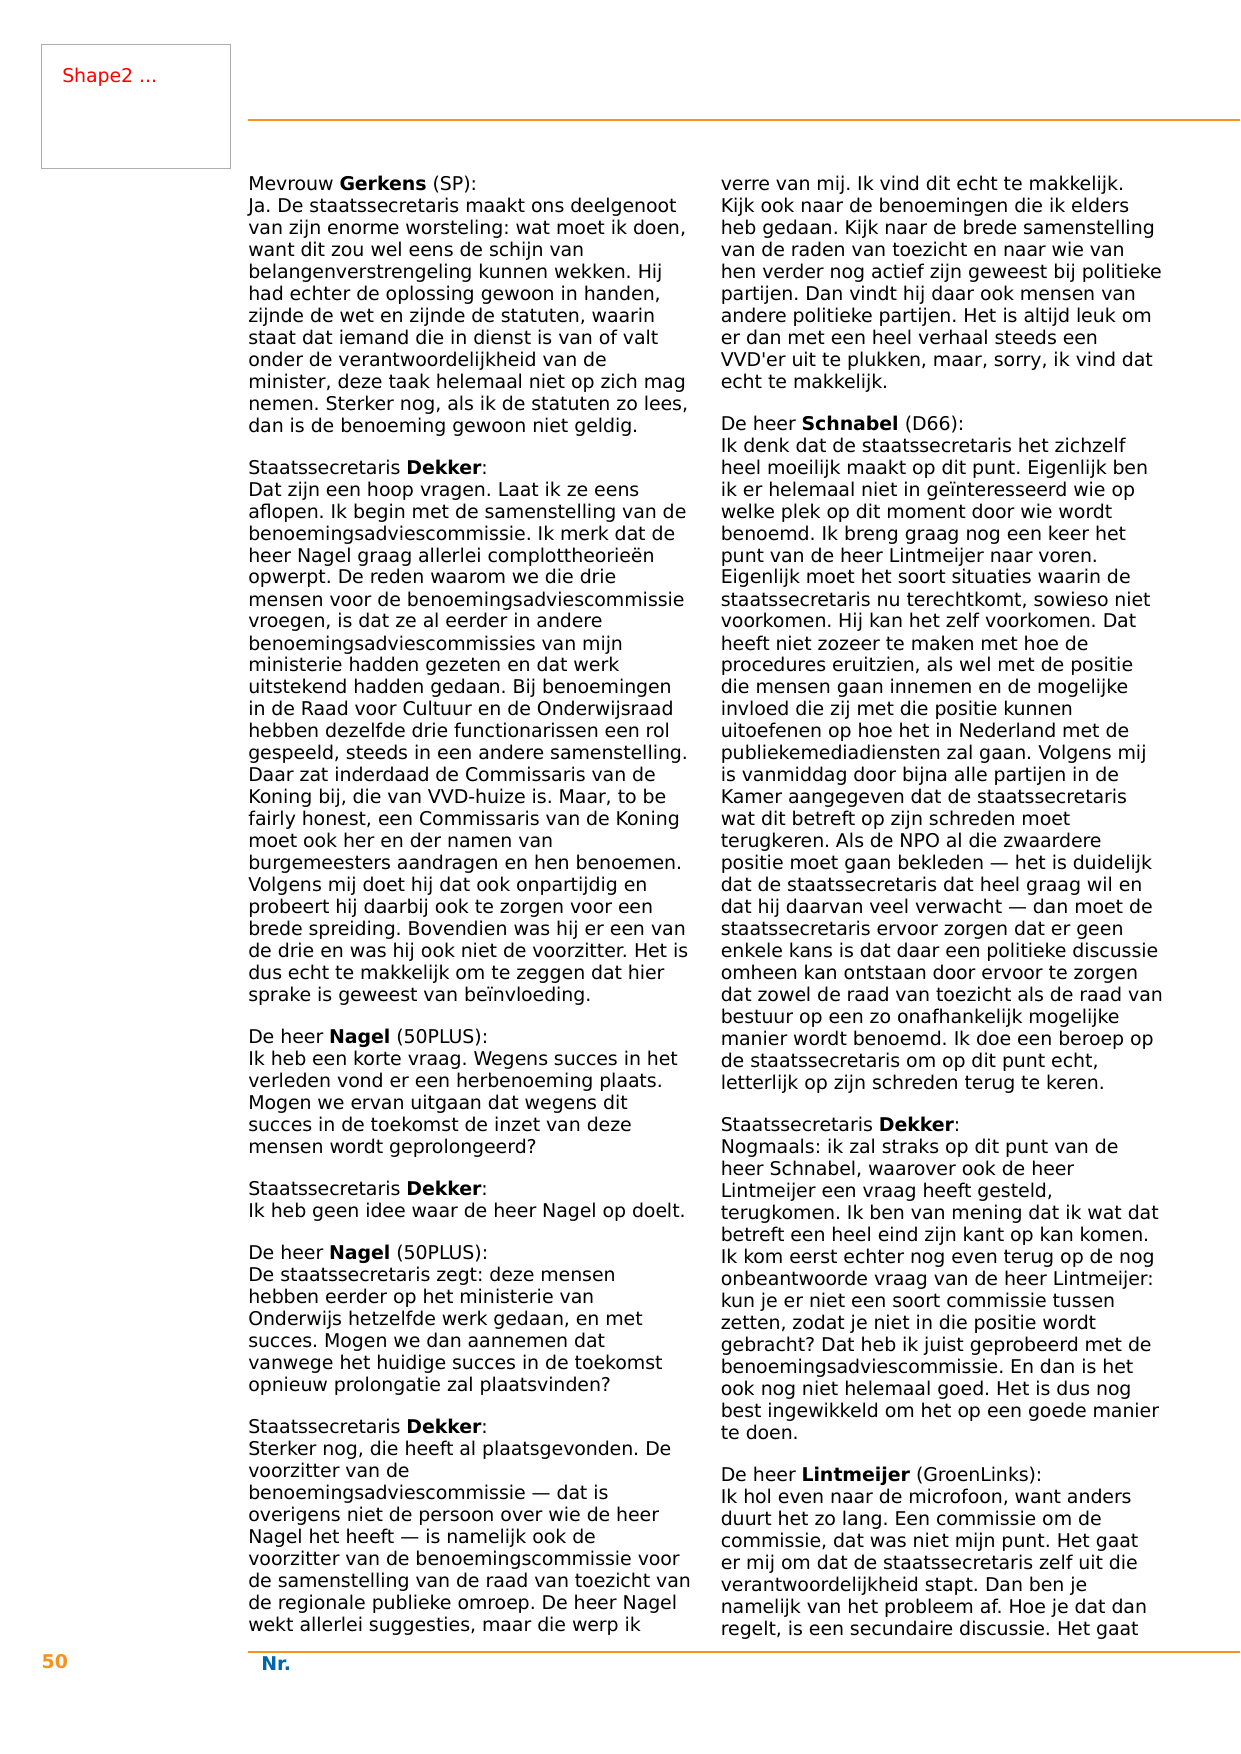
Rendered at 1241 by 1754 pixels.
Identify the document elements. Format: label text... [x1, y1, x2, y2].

text De staatssecretaris zegt: deze mensen hebben eerder op het ministerie van Onderwijs hetzelfde werk gedaan, en met succes. Mogen we dan aannemen dat vanwege het huidige succes in de toekomst opnieuw prolongatie zal plaatsvinden? [248, 1264, 691, 1396]
text Dat zijn een hoop vragen. Laat ik ze eens aflopen. Ik begin met de samenstelling van de benoemingsadviescommissie. Ik merk dat de heer Nagel graag allerlei complottheorieën opwerpt. De reden waarom we die drie mensen voor de benoemingsadviescommissie vroegen, is dat ze al eerder in andere benoemingsadviescommissies van mijn ministerie hadden gezeten en dat werk uitstekend hadden gedaan. Bij benoemingen in de Raad voor Cultuur en de Onderwijsraad hebben dezelfde drie functionarissen een rol gespeeld, steeds in een andere samenstelling. Daar zat inderdaad de Commissaris van de Koning bij, die van VVD-huize is. Maar, to be fairly honest, een Commissaris van de Koning moet ook her en der namen van burgemeesters aandragen en hen benoemen. Volgens mij doet hij dat ook onpartijdig en probeert hij daarbij ook te zorgen voor een brede spreiding. Bovendien was hij er een van de drie en was hij ook niet de voorzitter. Het is dus echt te makkelijk om te zeggen dat hier sprake is geweest van beïnvloeding. [248, 478, 691, 1006]
text Ik heb geen idee waar de heer Nagel op doelt. [248, 1200, 691, 1222]
text Staatssecretaris Dekker: [248, 1178, 691, 1200]
text Mevrouw Gerkens (SP): [248, 173, 691, 195]
text Nogmaals: ik zal straks op dit punt van de heer Schnabel, waarover ook de heer Lintmeijer een vraag heeft gesteld, terugkomen. Ik ben van mening dat ik wat dat betreft een heel eind zijn kant op kan komen. Ik kom eerst echter nog even terug op de nog onbeantwoorde vraag van de heer Lintmeijer: kun je er niet een soort commissie tussen zetten, zodat je niet in die positie wordt gebracht? Dat heb ik juist geprobeerd met de benoemingsadviescommissie. En dan is het ook nog niet helemaal goed. Het is dus nog best ingewikkeld om het op een goede manier te doen. [721, 1136, 1163, 1444]
text Sterker nog, die heeft al plaatsgevonden. De voorzitter van de benoemingsadviescommissie — dat is overigens niet de persoon over wie de heer Nagel het heeft — is namelijk ook de voorzitter van de benoemingscommissie voor de samenstelling van de raad van toezicht van de regionale publieke omroep. De heer Nagel wekt allerlei suggesties, maar die werp ik [248, 1438, 691, 1636]
text De heer Schnabel (D66): [721, 413, 1163, 434]
text Ik denk dat de staatssecretaris het zichzelf heel moeilijk maakt op dit punt. Eigenlijk ben ik er helemaal niet in geïnteresseerd wie op welke plek op dit moment door wie wordt benoemd. Ik breng graag nog een keer het punt van de heer Lintmeijer naar voren. Eigenlijk moet het soort situaties waarin de staatssecretaris nu terechtkomt, sowieso niet voorkomen. Hij kan het zelf voorkomen. Dat heeft niet zozeer te maken met hoe de procedures eruitzien, als wel met de positie die mensen gaan innemen en de mogelijke invloed die zij met die positie kunnen uitoefenen op hoe het in Nederland met de publiekemediadiensten zal gaan. Volgens mij is vanmiddag door bijna alle partijen in de Kamer aangegeven dat de staatssecretaris wat dit betreft op zijn schreden moet terugkeren. Als de NPO al die zwaardere positie moet gaan bekleden — het is duidelijk dat de staatssecretaris dat heel graag wil en dat hij daarvan veel verwacht — dan moet de staatssecretaris ervoor zorgen dat er geen enkele kans is dat daar een politieke discussie omheen kan ontstaan door ervoor te zorgen dat zowel de raad van toezicht als de raad van bestuur op een zo onafhankelijk mogelijke manier wordt benoemd. Ik doe een beroep op de staatssecretaris om op dit punt echt, letterlijk op zijn schreden terug te keren. [721, 434, 1163, 1094]
text De heer Lintmeijer (GroenLinks): [721, 1464, 1163, 1486]
text Staatssecretaris Dekker: [248, 1416, 691, 1438]
text De heer Nagel (50PLUS): [248, 1026, 691, 1048]
text Ja. De staatssecretaris maakt ons deelgenoot van zijn enorme worsteling: wat moet ik doen, want dit zou wel eens de schijn van belangenverstrengeling kunnen wekken. Hij had echter de oplossing gewoon in handen, zijnde de wet en zijnde de statuten, waarin staat dat iemand die in dienst is van of valt onder de verantwoordelijkheid van de minister, deze taak helemaal niet op zich mag nemen. Sterker nog, als ik de statuten zo lees, dan is de benoeming gewoon niet geldig. [248, 195, 691, 437]
text Staatssecretaris Dekker: [248, 457, 691, 478]
text Ik heb een korte vraag. Wegens succes in het verleden vond er een herbenoeming plaats. Mogen we ervan uitgaan dat wegens dit succes in de toekomst de inzet van deze mensen wordt geprolongeerd? [248, 1048, 691, 1158]
text verre van mij. Ik vind dit echt te makkelijk. Kijk ook naar de benoemingen die ik elders heb gedaan. Kijk naar de brede samenstelling van de raden van toezicht en naar wie van hen verder nog actief zijn geweest bij politieke partijen. Dan vindt hij daar ook mensen van andere politieke partijen. Het is altijd leuk om er dan met een heel verhaal steeds een VVD'er uit te plukken, maar, sorry, ik vind dat echt te makkelijk. [721, 173, 1163, 393]
text Ik hol even naar de microfoon, want anders duurt het zo lang. Een commissie om de commissie, dat was niet mijn punt. Het gaat er mij om dat de staatssecretaris zelf uit die verantwoordelijkheid stapt. Dan ben je namelijk van het probleem af. Hoe je dat dan regelt, is een secundaire discussie. Het gaat [721, 1486, 1163, 1639]
text Staatssecretaris Dekker: [721, 1114, 1163, 1136]
text De heer Nagel (50PLUS): [248, 1242, 691, 1264]
